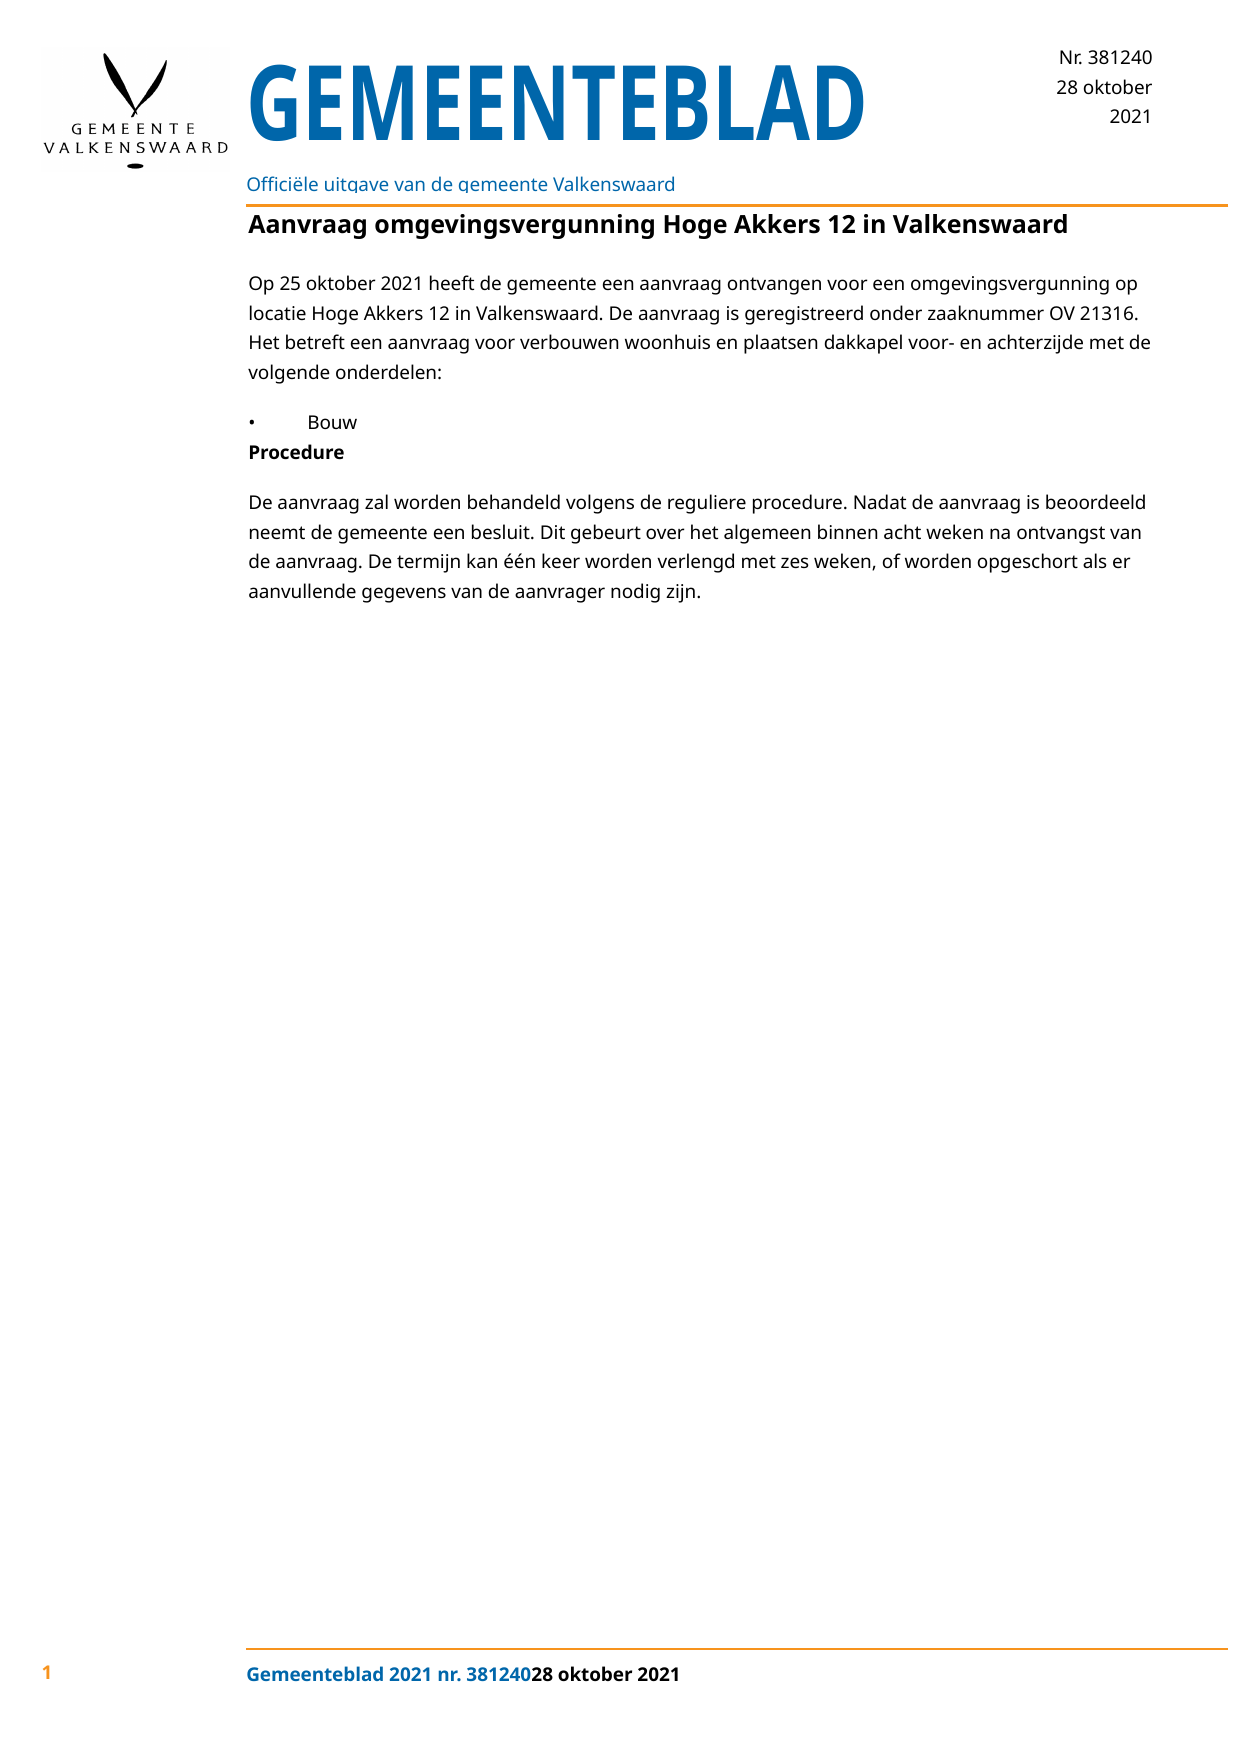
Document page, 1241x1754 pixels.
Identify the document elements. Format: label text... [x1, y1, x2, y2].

text De aanvraag zal worden behandeld volgens de reguliere procedure. Nadat de aanvraag is beoordeeld neemt de gemeente een besluit. Dit gebeurt over het algemeen binnen acht weken na ontvangst van de aanvraag. De termijn kan één keer worden verlengd met zes weken, of worden opgeschort als er aanvullende gegevens van de aanvrager nodig zijn. [248, 489, 1152, 604]
text Procedure [248, 439, 1152, 465]
text Aanvraag omgevingsvergunning Hoge Akkers 12 in Valkenswaard [248, 207, 1152, 241]
text Op 25 oktober 2021 heeft de gemeente een aanvraag ontvangen voor een omgevingsvergunning op locatie Hoge Akkers 12 in Valkenswaard. De aanvraag is geregistreerd onder zaaknummer OV 21316. Het betreft een aanvraag voor verbouwen woonhuis en plaatsen dakkapel voor- en achterzijde met de volgende onderdelen: [248, 270, 1152, 385]
list Bouw [248, 409, 1152, 435]
picture [41, 47, 231, 172]
